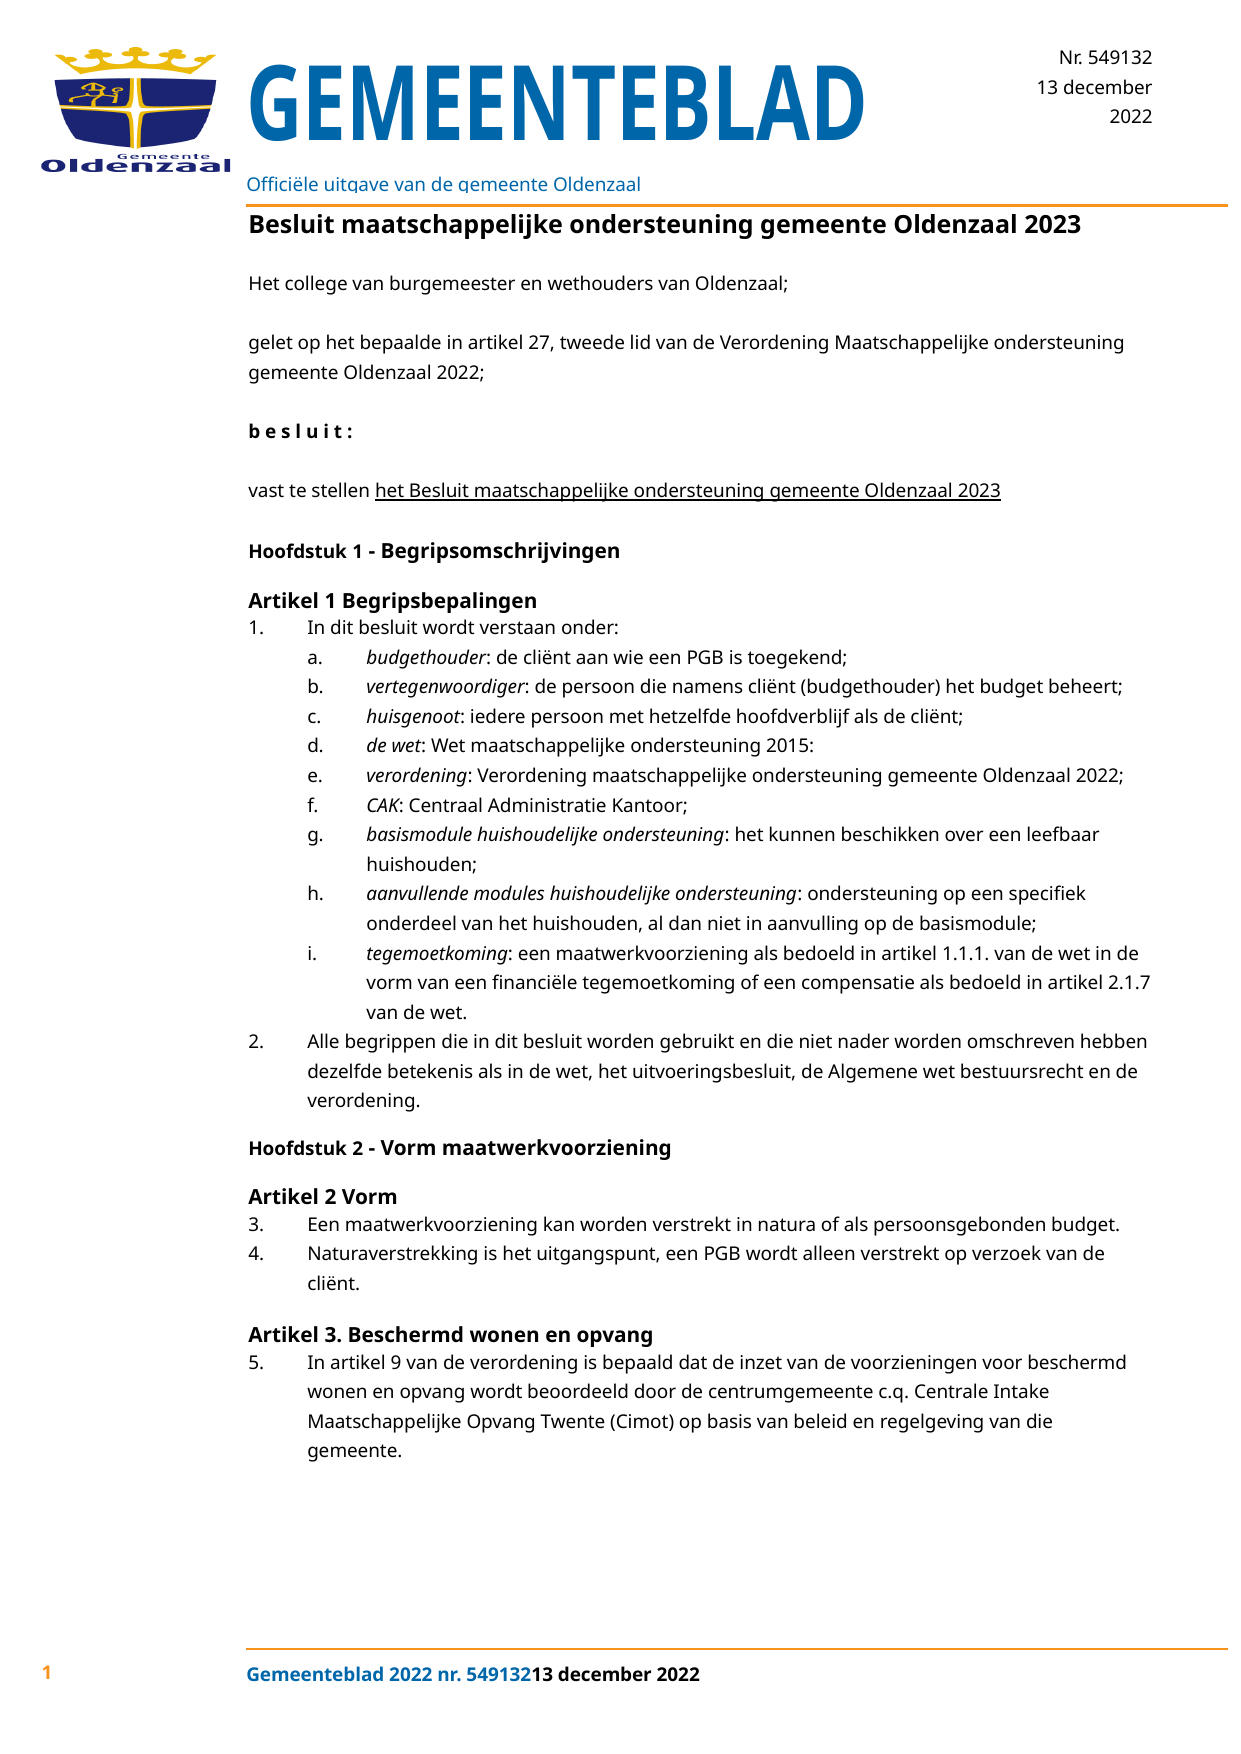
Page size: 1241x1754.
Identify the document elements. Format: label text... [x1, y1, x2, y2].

list In dit besluit wordt verstaan onder: [248, 614, 1152, 640]
text Besluit maatschappelijke ondersteuning gemeente Oldenzaal 2023 [248, 207, 1152, 241]
text Artikel 2 Vorm [248, 1182, 1152, 1211]
text Het college van burgemeester en wethouders van Oldenzaal; [248, 270, 1152, 296]
list In artikel 9 van de verordening is bepaald dat de inzet van de voorzieningen voor beschermd wonen en opvang wordt beoordeeld door de centrumgemeente c.q. Centrale Intake Maatschappelijke Opvang Twente (Cimot) op basis van beleid en regelgeving van die gemeente. [248, 1349, 1152, 1463]
list verordening: Verordening maatschappelijke ondersteuning gemeente Oldenzaal 2022; [307, 762, 1152, 788]
list budgethouder: de cliënt aan wie een PGB is toegekend; [307, 644, 1152, 669]
text gelet op het bepaalde in artikel 27, tweede lid van de Verordening Maatschappelijke ondersteuning gemeente Oldenzaal 2022; [248, 329, 1152, 385]
picture [41, 47, 231, 172]
list Naturaverstrekking is het uitgangspunt, een PGB wordt alleen verstrekt op verzoek van de cliënt. [248, 1241, 1152, 1296]
text b e s l u i t : [248, 418, 1152, 444]
list Alle begrippen die in dit besluit worden gebruikt en die niet nader worden omschreven hebben dezelfde betekenis als in de wet, het uitvoeringsbesluit, de Algemene wet bestuursrecht en de verordening. [248, 1028, 1152, 1113]
list tegemoetkoming: een maatwerkvoorziening als bedoeld in artikel 1.1.1. van de wet in de vorm van een financiële tegemoetkoming of een compensatie als bedoeld in artikel 2.1.7 van de wet. [307, 940, 1152, 1024]
text Artikel 1 Begripsbepalingen [248, 586, 1152, 614]
text Artikel 3. Beschermd wonen en opvang [248, 1321, 1152, 1349]
list CAK: Centraal Administratie Kantoor; [307, 792, 1152, 817]
list basismodule huishoudelijke ondersteuning: het kunnen beschikken over een leefbaar huishouden; [307, 821, 1152, 877]
list aanvullende modules huishoudelijke ondersteuning: ondersteuning op een specifiek onderdeel van het huishouden, al dan niet in aanvulling op de basismodule; [307, 881, 1152, 936]
text Hoofdstuk 2 - Vorm maatwerkvoorziening [248, 1133, 1152, 1162]
text Hoofdstuk 1 - Begripsomschrijvingen [248, 537, 1152, 565]
list vertegenwoordiger: de persoon die namens cliënt (budgethouder) het budget beheert; [307, 673, 1152, 699]
text vast te stellen het Besluit maatschappelijke ondersteuning gemeente Oldenzaal 2023 [248, 477, 1152, 503]
list de wet: Wet maatschappelijke ondersteuning 2015: [307, 733, 1152, 758]
list Een maatwerkvoorziening kan worden verstrekt in natura of als persoonsgebonden budget. [248, 1211, 1152, 1237]
list huisgenoot: iedere persoon met hetzelfde hoofdverblijf als de cliënt; [307, 703, 1152, 729]
